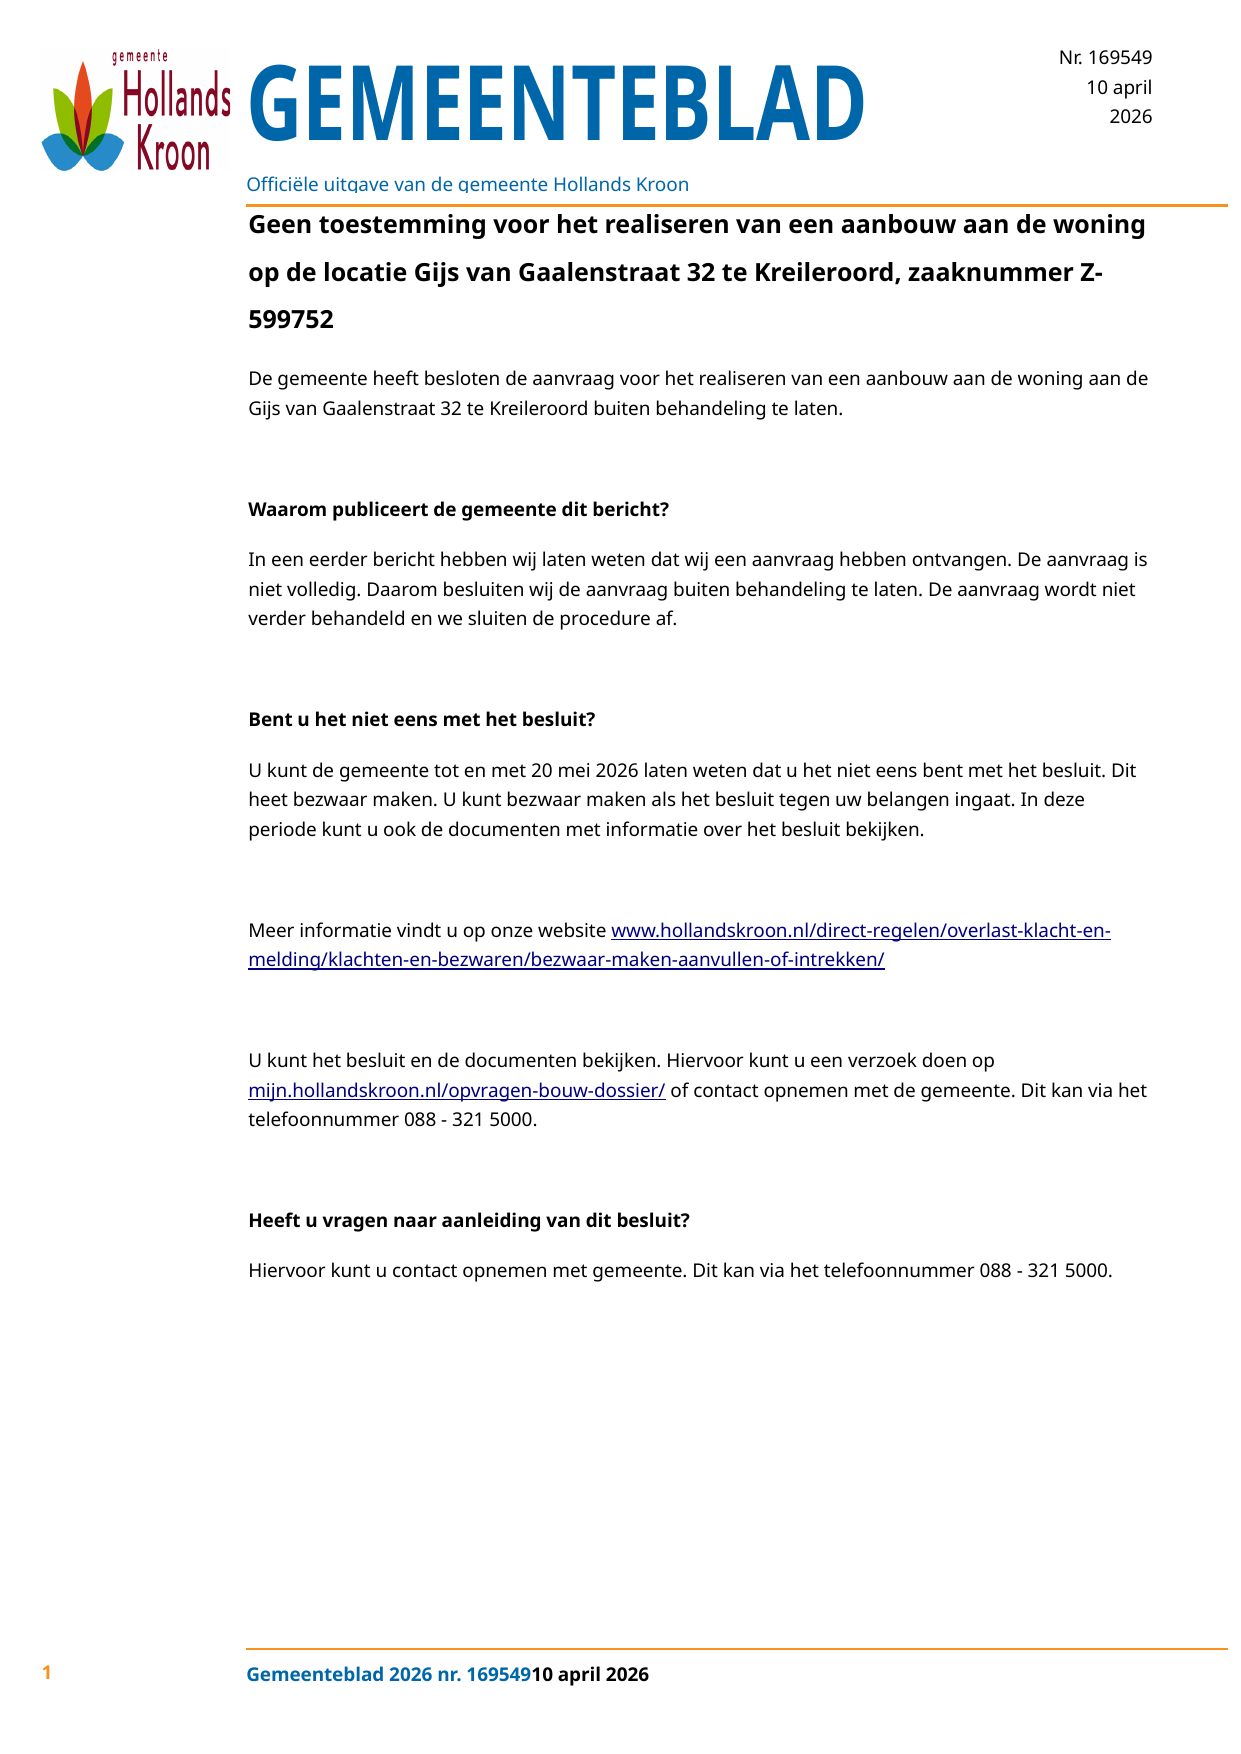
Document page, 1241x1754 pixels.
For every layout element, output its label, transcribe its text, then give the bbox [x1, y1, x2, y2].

text U kunt de gemeente tot en met 20 mei 2026 laten weten dat u het niet eens bent met het besluit. Dit heet bezwaar maken. U kunt bezwaar maken als het besluit tegen uw belangen ingaat. In deze periode kunt u ook de documenten met informatie over het besluit bekijken. [248, 757, 1152, 842]
text Hiervoor kunt u contact opnemen met gemeente. Dit kan via het telefoonnummer 088 - 321 5000. [248, 1258, 1152, 1283]
text Meer informatie vindt u op onze website www.hollandskroon.nl/direct-regelen/overlast-klacht-en-melding/klachten-en-bezwaren/bezwaar-maken-aanvullen-of-intrekken/ [248, 917, 1152, 972]
text Waarom publiceert de gemeente dit bericht? [248, 496, 1152, 522]
text De gemeente heeft besloten de aanvraag voor het realiseren van een aanbouw aan de woning aan de Gijs van Gaalenstraat 32 te Kreileroord buiten behandeling te laten. [248, 366, 1152, 421]
text Bent u het niet eens met het besluit? [248, 706, 1152, 732]
text Geen toestemming voor het realiseren van een aanbouw aan de woning op de locatie Gijs van Gaalenstraat 32 te Kreileroord, zaaknummer Z-599752 [248, 207, 1152, 336]
text Heeft u vragen naar aanleiding van dit besluit? [248, 1207, 1152, 1233]
text U kunt het besluit en de documenten bekijken. Hiervoor kunt u een verzoek doen op mijn.hollandskroon.nl/opvragen-bouw-dossier/ of contact opnemen met de gemeente. Dit kan via het telefoonnummer 088 - 321 5000. [248, 1047, 1152, 1132]
picture [41, 47, 231, 172]
text In een eerder bericht hebben wij laten weten dat wij een aanvraag hebben ontvangen. De aanvraag is niet volledig. Daarom besluiten wij de aanvraag buiten behandeling te laten. De aanvraag wordt niet verder behandeld en we sluiten de procedure af. [248, 546, 1152, 631]
